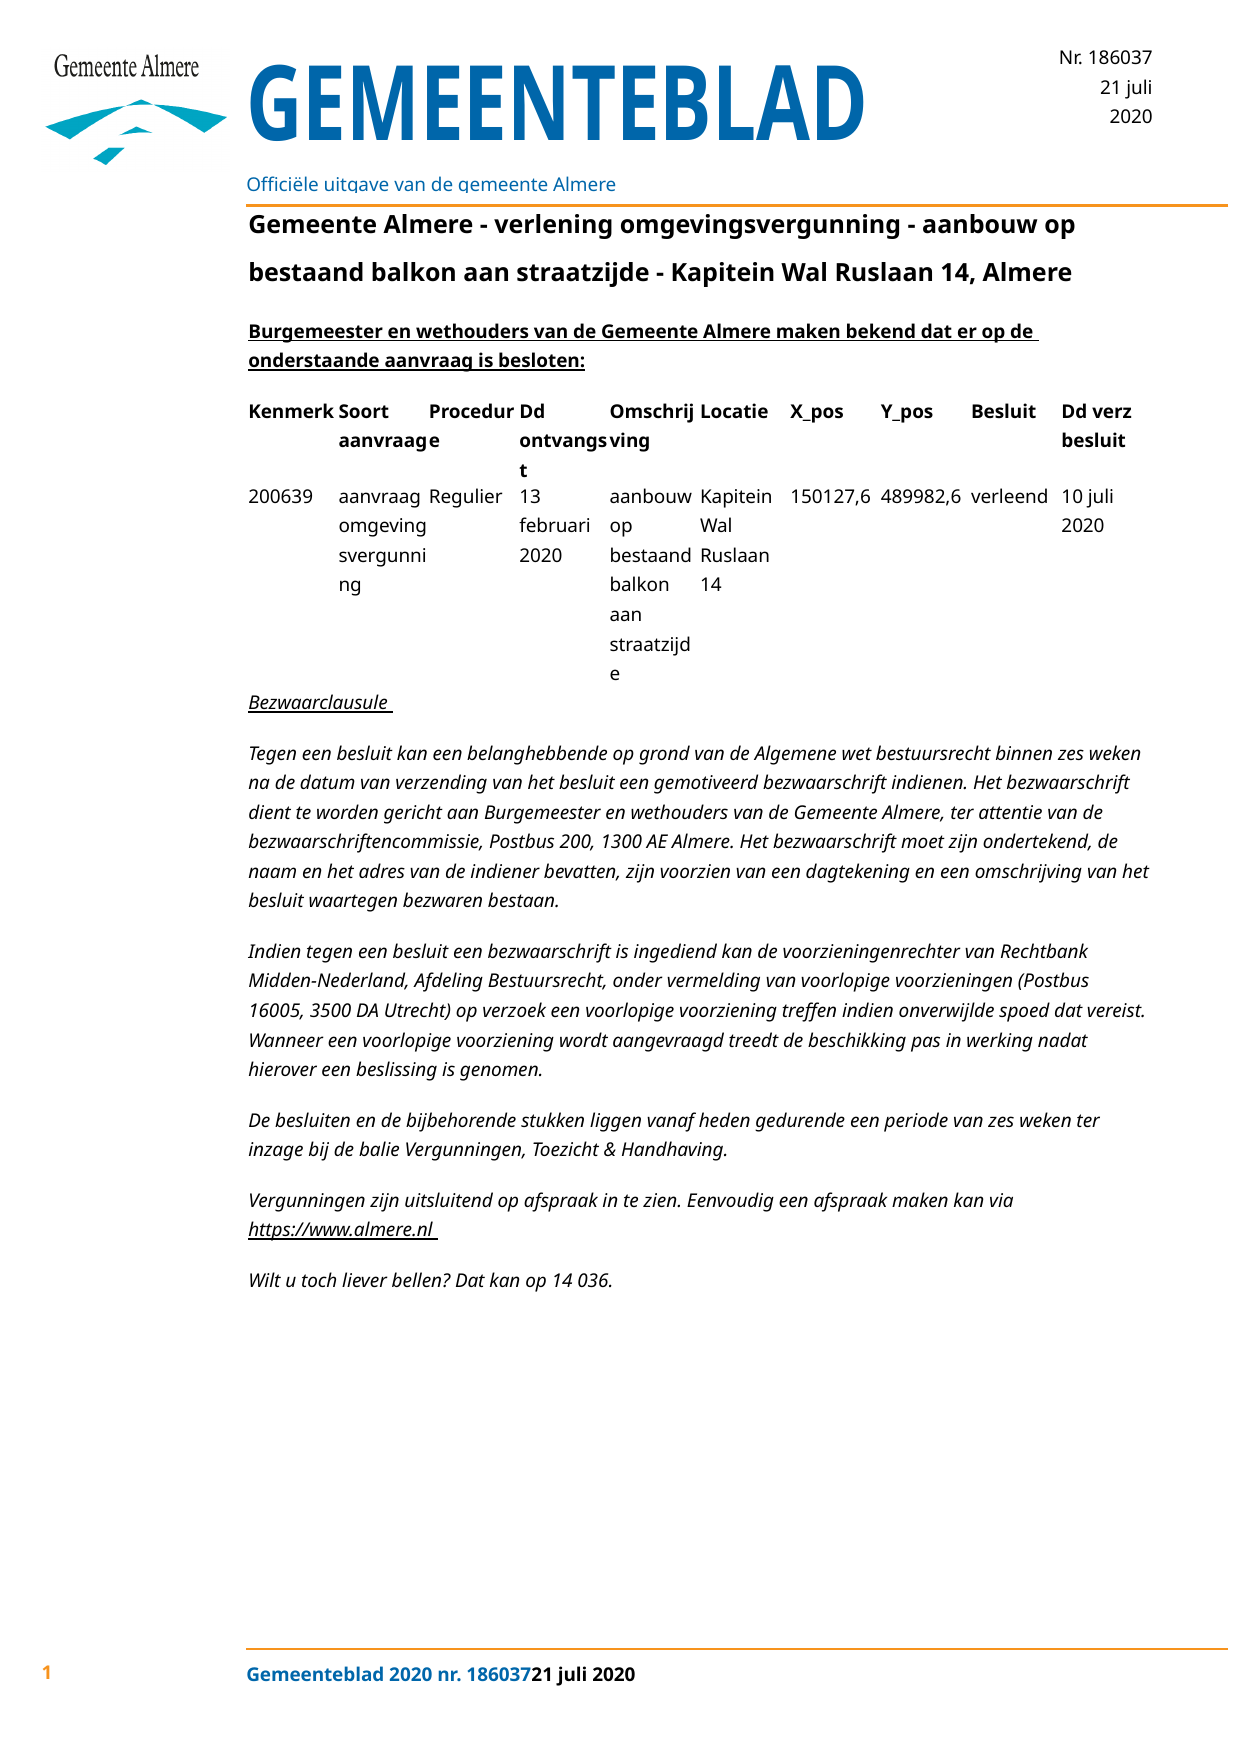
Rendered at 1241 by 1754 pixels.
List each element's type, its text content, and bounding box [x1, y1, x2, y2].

text Burgemeester en wethouders van de Gemeente Almere maken bekend dat er op de onderstaande aanvraag is besloten: [248, 318, 1152, 373]
text Bezwaarclausule [248, 689, 1152, 715]
table_cell 200639 [248, 483, 338, 686]
text Indien tegen een besluit een bezwaarschrift is ingediend kan de voorzieningenrechter van Rechtbank Midden-Nederland, Afdeling Bestuursrecht, onder vermelding van voorlopige voorzieningen (Postbus 16005, 3500 DA Utrecht) op verzoek een voorlopige voorziening treffen indien onverwijlde spoed dat vereist. Wanneer een voorlopige voorziening wordt aangevraagd treedt de beschikking pas in werking nadat hierover een beslissing is genomen. [248, 938, 1152, 1082]
table_header Dd verz besluit [1061, 398, 1152, 483]
table_header X_pos [790, 398, 881, 483]
text De besluiten en de bijbehorende stukken liggen vanaf heden gedurende een periode van zes weken ter inzage bij de balie Vergunningen, Toezicht & Handhaving. [248, 1107, 1152, 1162]
table_header Procedure [429, 398, 519, 483]
text Tegen een besluit kan een belanghebbende op grond van de Algemene wet bestuursrecht binnen zes weken na de datum van verzending van het besluit een gemotiveerd bezwaarschrift indienen. Het bezwaarschrift dient te worden gericht aan Burgemeester en wethouders van de Gemeente Almere, ter attentie van de bezwaarschriftencommissie, Postbus 200, 1300 AE Almere. Het bezwaarschrift moet zijn ondertekend, de naam en het adres van de indiener bevatten, zijn voorzien van een dagtekening en een omschrijving van het besluit waartegen bezwaren bestaan. [248, 740, 1152, 913]
table_header Y_pos [881, 398, 971, 483]
picture [41, 47, 231, 172]
text Gemeente Almere - verlening omgevingsvergunning - aanbouw op bestaand balkon aan straatzijde - Kapitein Wal Ruslaan 14, Almere [248, 207, 1152, 288]
table_cell Kapitein Wal Ruslaan 14 [700, 483, 790, 686]
table_cell aanbouw op bestaand balkon aan straatzijde [609, 483, 700, 686]
table_cell 13 februari 2020 [519, 483, 609, 686]
table_header Kenmerk [248, 398, 338, 483]
text Vergunningen zijn uitsluitend op afspraak in te zien. Eenvoudig een afspraak maken kan via https://www.almere.nl [248, 1187, 1152, 1242]
table_cell aanvraag omgevingsvergunning [338, 483, 429, 686]
table_header Soort aanvraag [338, 398, 429, 483]
table_cell 489982,6 [881, 483, 971, 686]
text Wilt u toch liever bellen? Dat kan op 14 036. [248, 1267, 1152, 1293]
table_header Besluit [971, 398, 1061, 483]
table_header Dd ontvangst [519, 398, 609, 483]
table_cell Regulier [429, 483, 519, 686]
table_cell 10 juli 2020 [1061, 483, 1152, 686]
table_cell 150127,6 [790, 483, 881, 686]
table_header Locatie [700, 398, 790, 483]
table_cell verleend [971, 483, 1061, 686]
table_header Omschrijving [609, 398, 700, 483]
